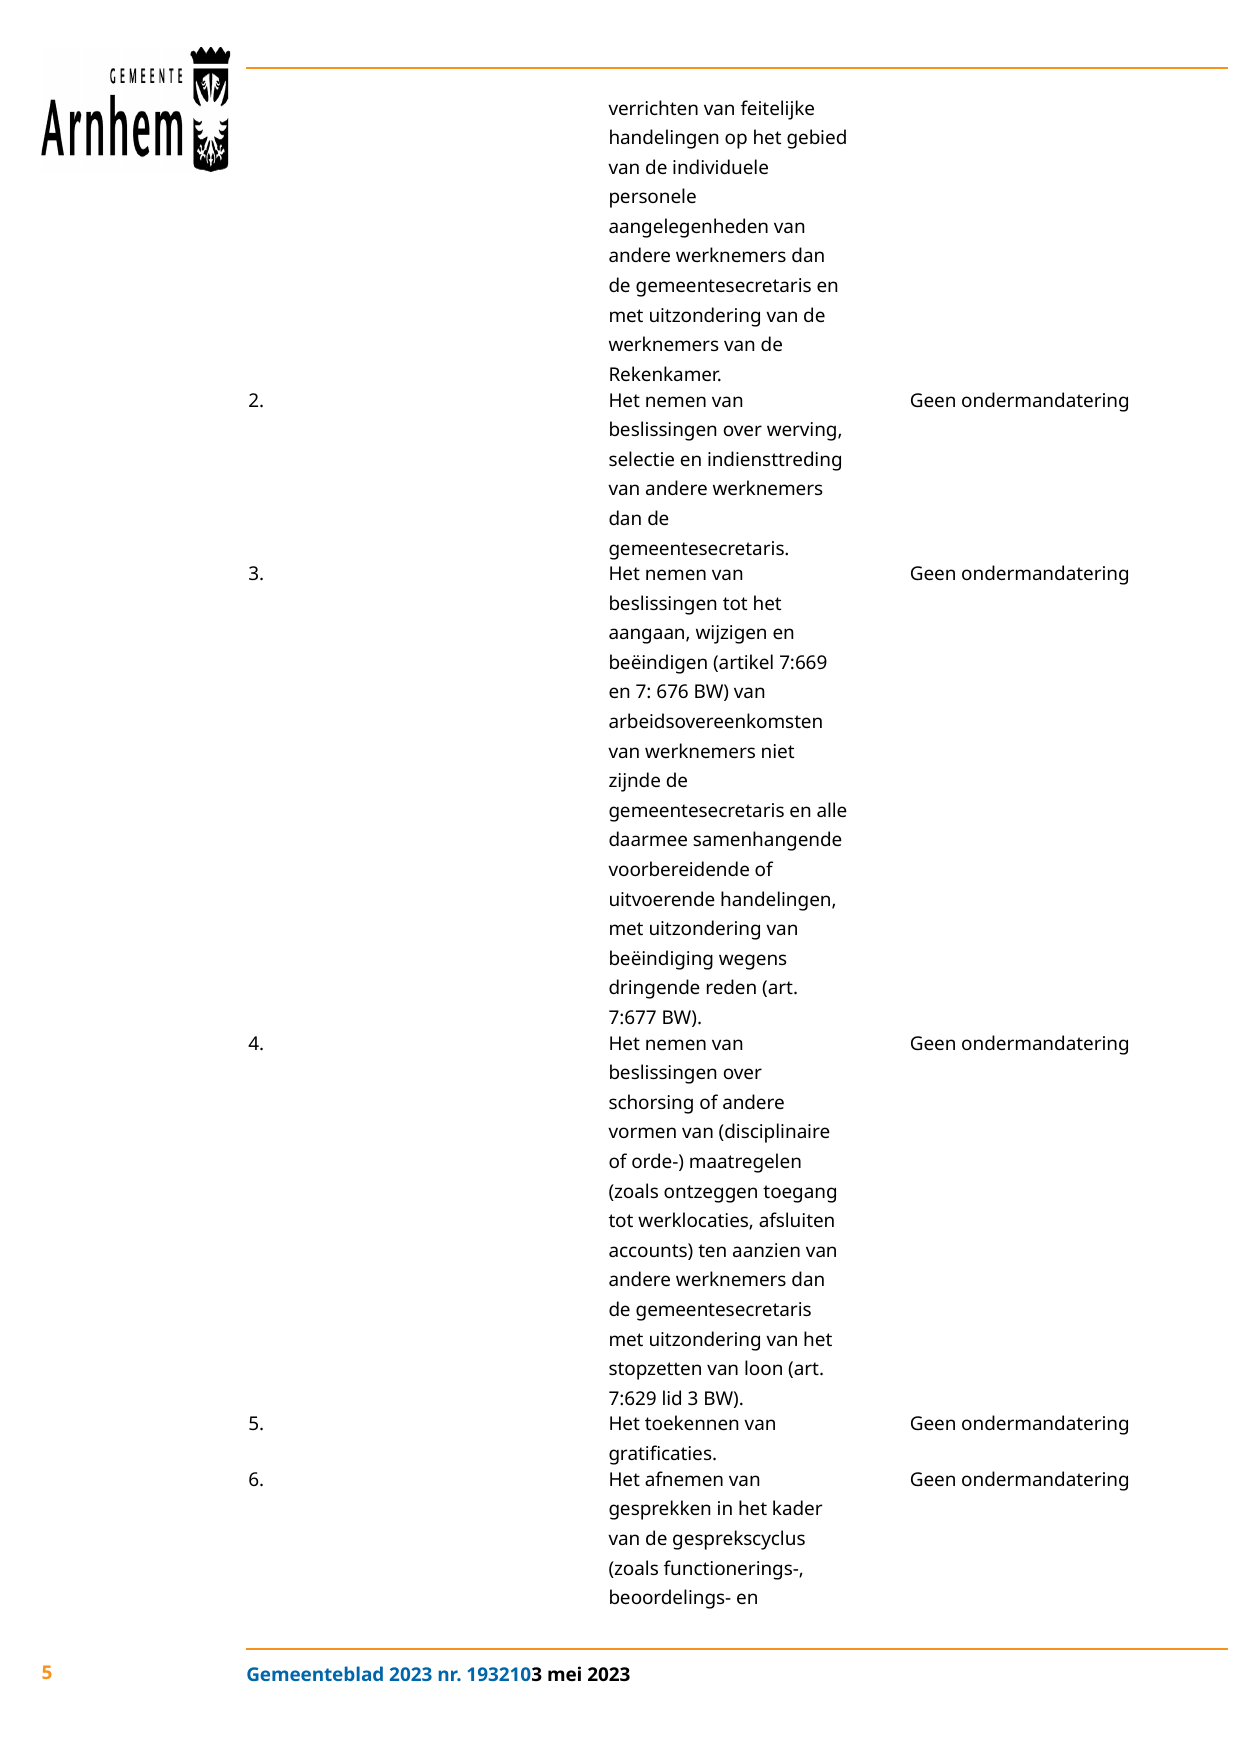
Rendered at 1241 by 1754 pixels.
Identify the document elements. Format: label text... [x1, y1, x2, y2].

table_cell [248, 387, 549, 560]
table_cell Het nemen van beslissingen over werving, selectie en indiensttreding van andere werknemers dan de gemeentesecretaris. [549, 387, 850, 560]
table_cell Geen ondermandatering [850, 1466, 1152, 1610]
table_cell [248, 1411, 549, 1466]
table_cell [248, 1030, 549, 1411]
table_cell [248, 560, 549, 1030]
table_cell Het nemen van beslissingen tot het aangaan, wijzigen en beëindigen (artikel 7:669 en 7: 676 BW) van arbeidsovereenkomsten van werknemers niet zijnde de gemeentesecretaris en alle daarmee samenhangende voorbereidende of uitvoerende handelingen, met uitzondering van beëindiging wegens dringende reden (art. 7:677 BW). [549, 560, 850, 1030]
table_cell Het toekennen van gratificaties. [549, 1411, 850, 1466]
table_cell [248, 1466, 549, 1610]
table_cell verrichten van feitelijke handelingen op het gebied van de individuele personele aangelegenheden van andere werknemers dan de gemeentesecretaris en met uitzondering van de werknemers van de Rekenkamer. [549, 95, 850, 387]
table_cell Het nemen van beslissingen over schorsing of andere vormen van (disciplinaire of orde-) maatregelen (zoals ontzeggen toegang tot werklocaties, afsluiten accounts) ten aanzien van andere werknemers dan de gemeentesecretaris met uitzondering van het stopzetten van loon (art. 7:629 lid 3 BW). [549, 1030, 850, 1411]
table_cell Geen ondermandatering [850, 387, 1152, 560]
table_cell Geen ondermandatering [850, 1411, 1152, 1466]
table_cell [248, 95, 549, 387]
table_cell [850, 95, 1152, 387]
picture [41, 47, 231, 172]
table_cell Geen ondermandatering [850, 1030, 1152, 1411]
table_cell Het afnemen van gesprekken in het kader van de gesprekscyclus (zoals functionerings-, beoordelings- en [549, 1466, 850, 1610]
table_cell Geen ondermandatering [850, 560, 1152, 1030]
